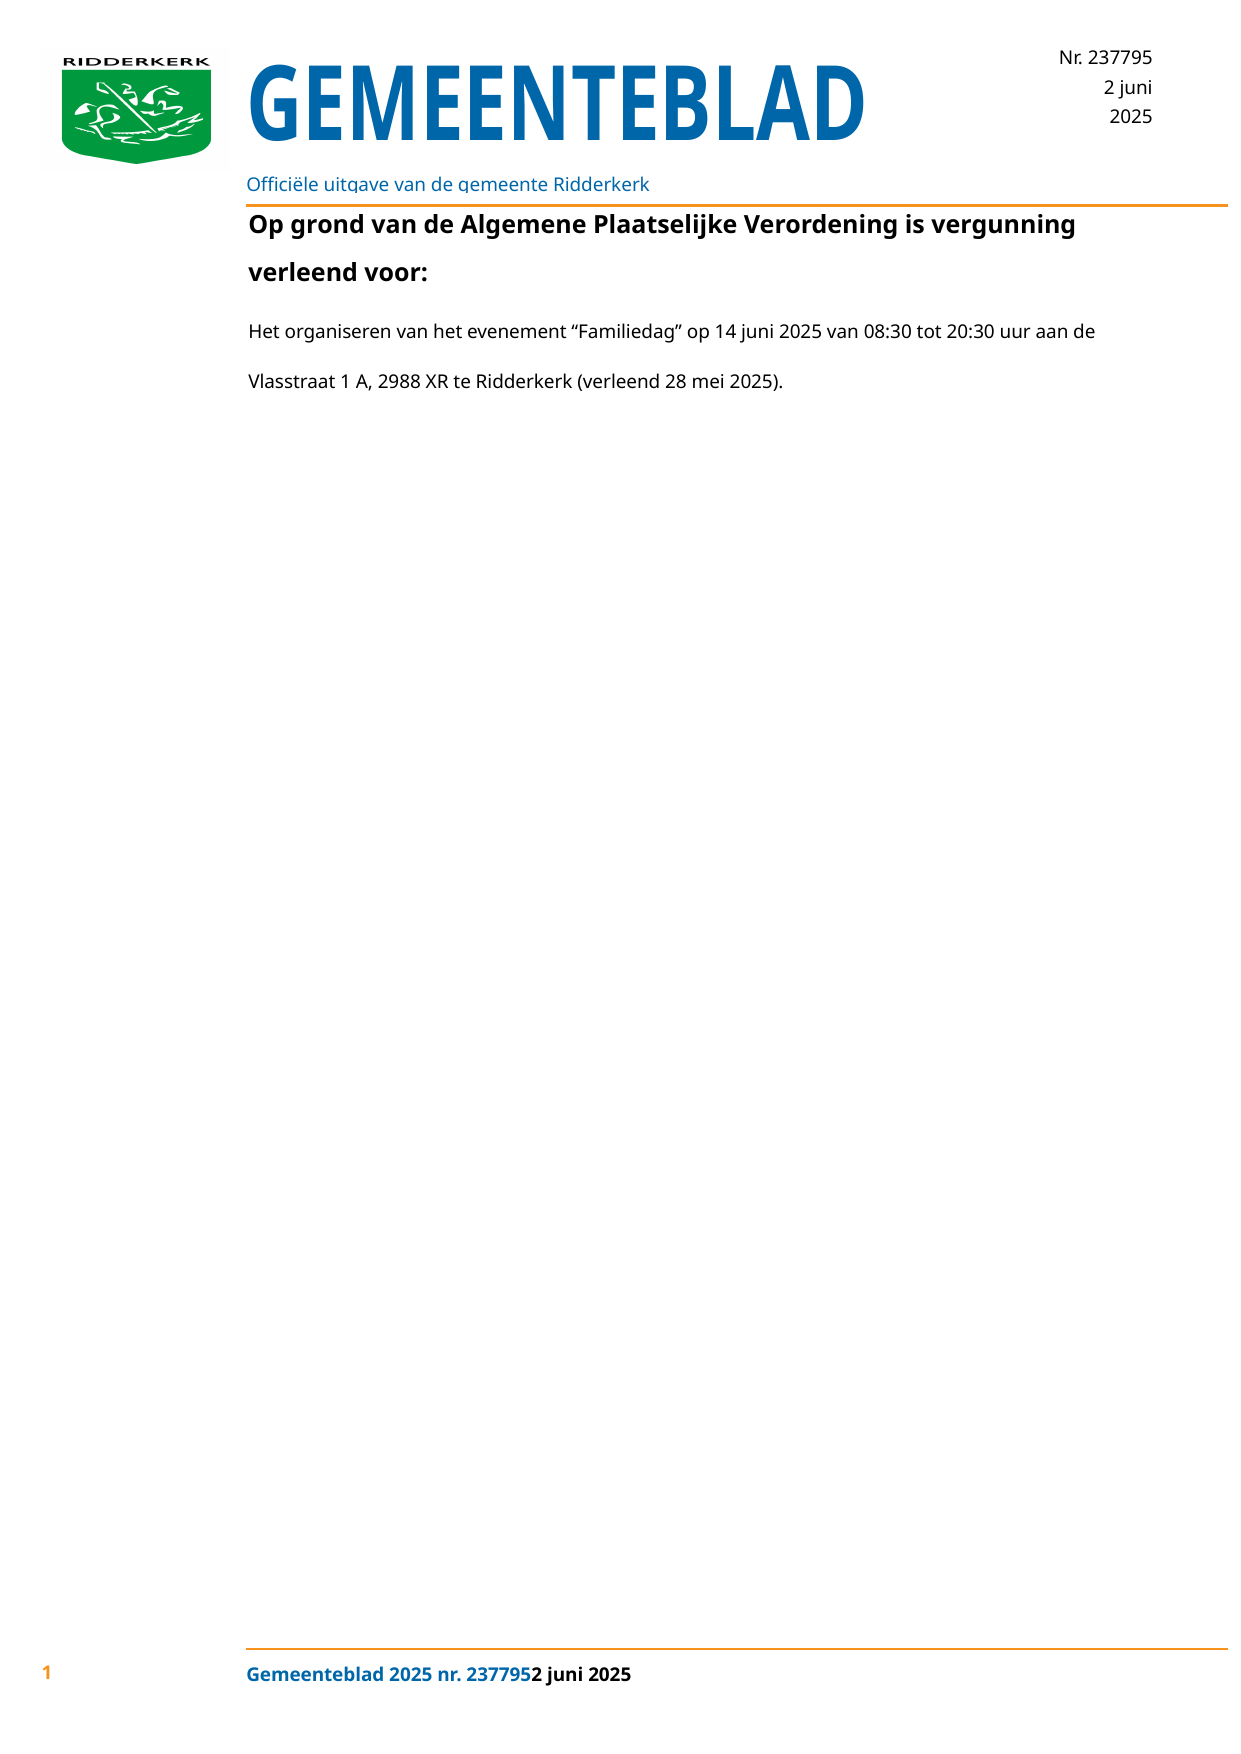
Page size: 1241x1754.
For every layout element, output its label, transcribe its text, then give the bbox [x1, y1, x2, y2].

text Vlasstraat 1 A, 2988 XR te Ridderkerk (verleend 28 mei 2025). [248, 368, 1152, 394]
text Het organiseren van het evenement “Familiedag” op 14 juni 2025 van 08:30 tot 20:30 uur aan de [248, 318, 1152, 344]
text Op grond van de Algemene Plaatselijke Verordening is vergunning verleend voor: [248, 207, 1152, 288]
picture [41, 47, 231, 172]
